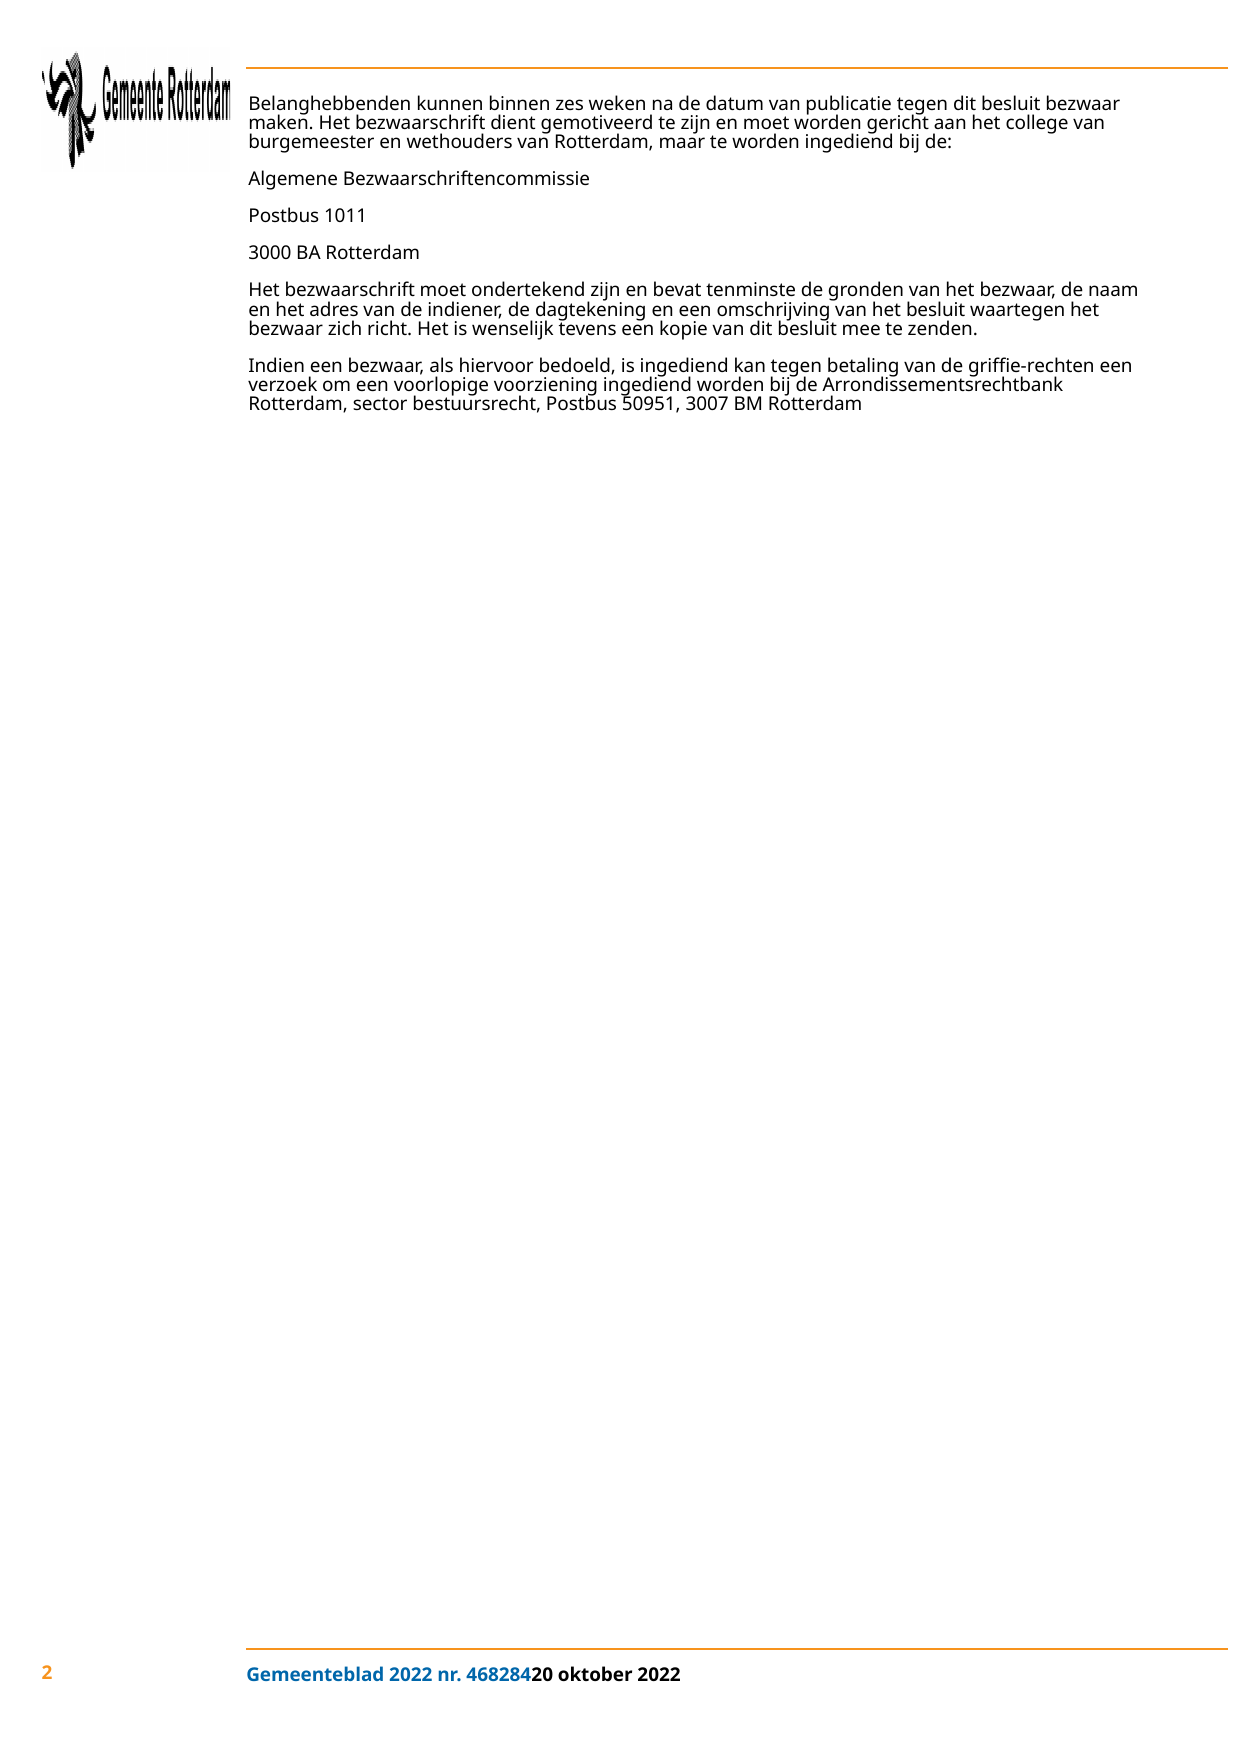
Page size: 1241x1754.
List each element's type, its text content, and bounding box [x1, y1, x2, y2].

text Indien een bezwaar, als hiervoor bedoeld, is ingediend kan tegen betaling van de griffie-rechten een verzoek om een voorlopige voorziening ingediend worden bij de Arrondissementsrechtbank Rotterdam, sector bestuursrecht, Postbus 50951, 3007 BM Rotterdam [248, 357, 1152, 415]
text Algemene Bezwaarschriftencommissie [248, 170, 1152, 190]
picture [41, 47, 231, 172]
text Postbus 1011 [248, 207, 1152, 227]
text 3000 BA Rotterdam [248, 244, 1152, 264]
text Belanghebbenden kunnen binnen zes weken na de datum van publicatie tegen dit besluit bezwaar maken. Het bezwaarschrift dient gemotiveerd te zijn en moet worden gericht aan het college van burgemeester en wethouders van Rotterdam, maar te worden ingediend bij de: [248, 95, 1152, 153]
text Het bezwaarschrift moet ondertekend zijn en bevat tenminste de gronden van het bezwaar, de naam en het adres van de indiener, de dagtekening en een omschrijving van het besluit waartegen het bezwaar zich richt. Het is wenselijk tevens een kopie van dit besluit mee te zenden. [248, 281, 1152, 339]
